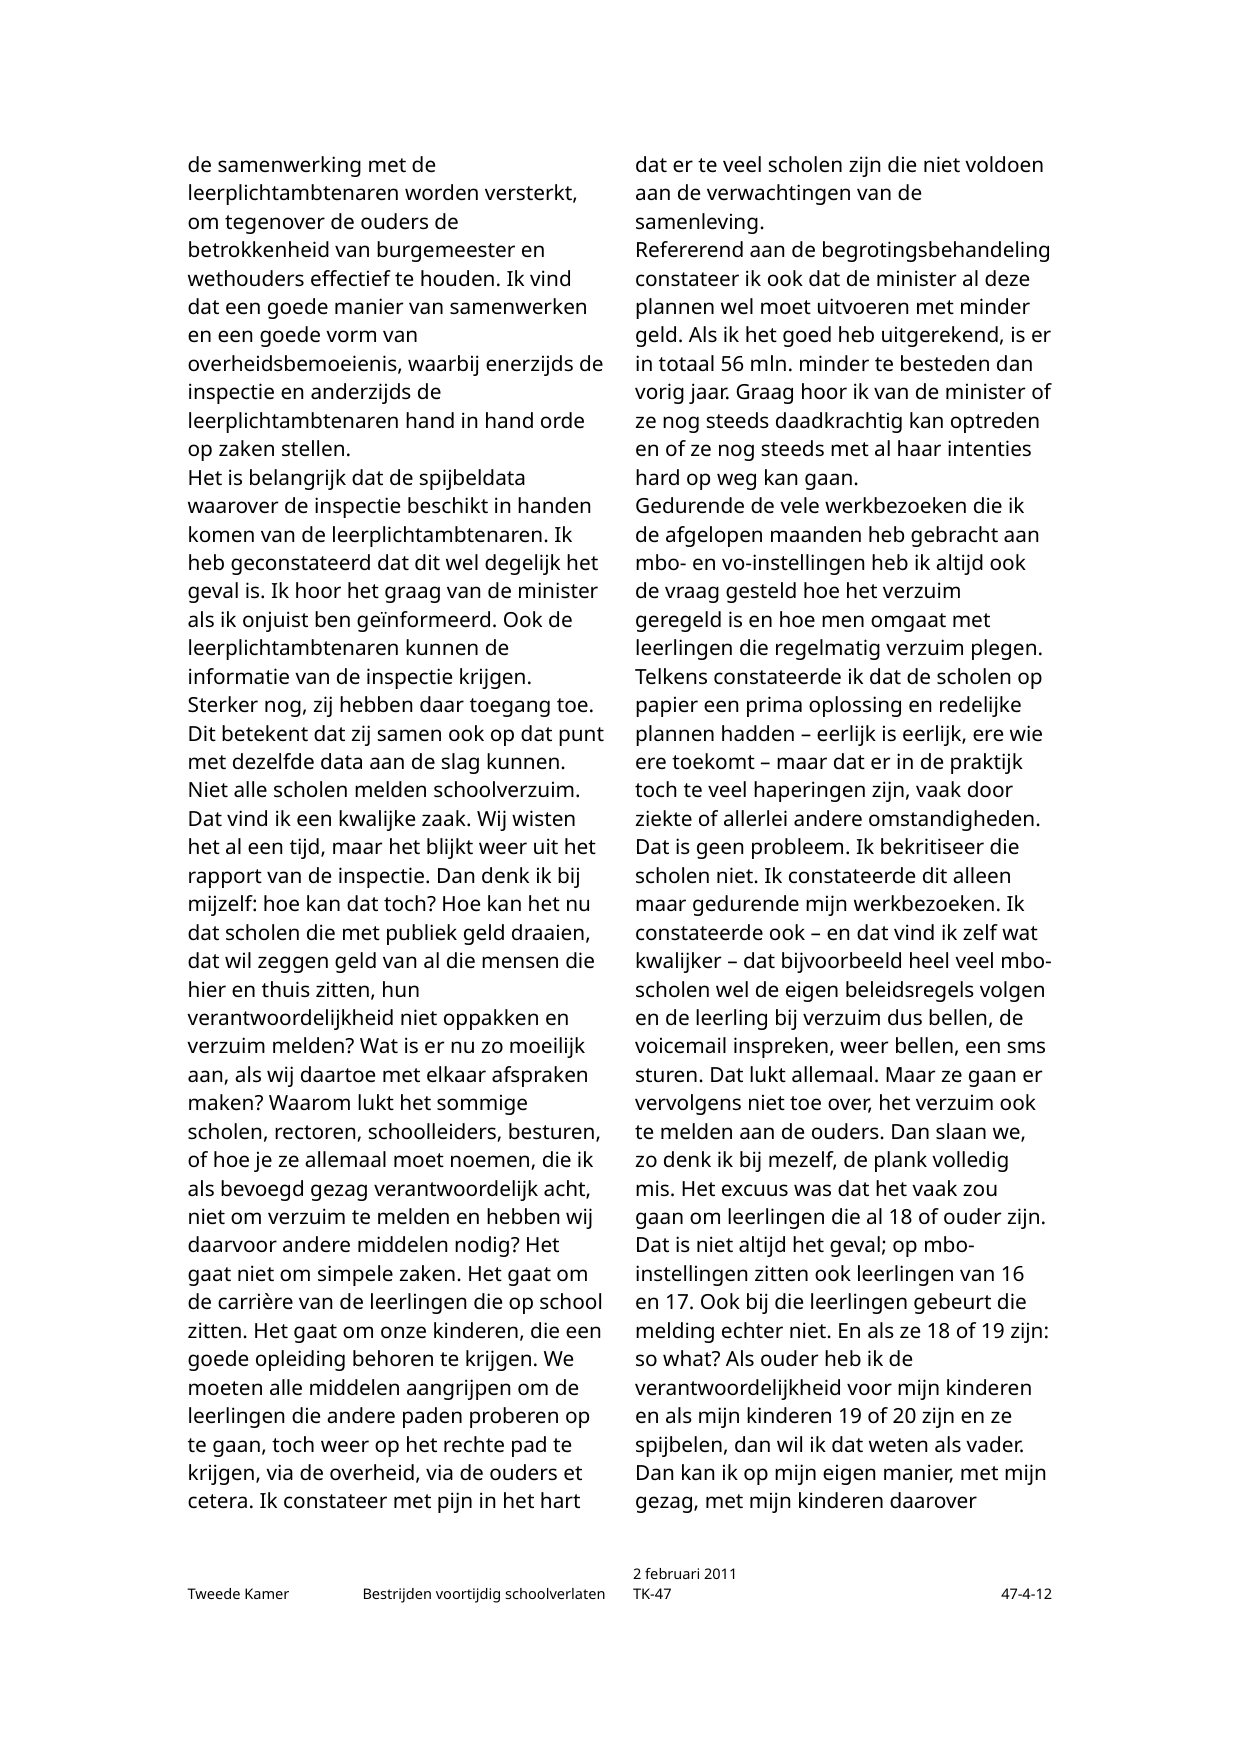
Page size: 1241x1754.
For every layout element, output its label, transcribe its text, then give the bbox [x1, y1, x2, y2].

text Niet alle scholen melden schoolverzuim. Dat vind ik een kwalijke zaak. Wij wisten het al een tijd, maar het blijkt weer uit het rapport van de inspectie. Dan denk ik bij mijzelf: hoe kan dat toch? Hoe kan het nu dat scholen die met publiek geld draaien, dat wil zeggen geld van al die mensen die hier en thuis zitten, hun verantwoordelijkheid niet oppakken en verzuim melden? Wat is er nu zo moeilijk aan, als wij daartoe met elkaar afspraken maken? Waarom lukt het sommige scholen, rectoren, schoolleiders, besturen, of hoe je ze allemaal moet noemen, die ik als bevoegd gezag verantwoordelijk acht, niet om verzuim te melden en hebben wij daarvoor andere middelen nodig? Het gaat niet om simpele zaken. Het gaat om de carrière van de leerlingen die op school zitten. Het gaat om onze kinderen, die een goede opleiding behoren te krijgen. We moeten alle middelen aangrijpen om de leerlingen die andere paden proberen op te gaan, toch weer op het rechte pad te krijgen, via de overheid, via de ouders et cetera. Ik constateer met pijn in het hart [187, 776, 605, 1515]
text Het is belangrijk dat de spijbeldata waarover de inspectie beschikt in handen komen van de leerplichtambtenaren. Ik heb geconstateerd dat dit wel degelijk het geval is. Ik hoor het graag van de minister als ik onjuist ben geïnformeerd. Ook de leerplichtambtenaren kunnen de informatie van de inspectie krijgen. Sterker nog, zij hebben daar toegang toe. Dit betekent dat zij samen ook op dat punt met dezelfde data aan de slag kunnen. [187, 463, 605, 776]
text Refererend aan de begrotingsbehandeling constateer ik ook dat de minister al deze plannen wel moet uitvoeren met minder geld. Als ik het goed heb uitgerekend, is er in totaal 56 mln. minder te besteden dan vorig jaar. Graag hoor ik van de minister of ze nog steeds daadkrachtig kan optreden en of ze nog steeds met al haar intenties hard op weg kan gaan. [635, 235, 1053, 491]
text Gedurende de vele werkbezoeken die ik de afgelopen maanden heb gebracht aan mbo- en vo-instellingen heb ik altijd ook de vraag gesteld hoe het verzuim geregeld is en hoe men omgaat met leerlingen die regelmatig verzuim plegen. Telkens constateerde ik dat de scholen op papier een prima oplossing en redelijke plannen hadden – eerlijk is eerlijk, ere wie ere toekomt – maar dat er in de praktijk toch te veel haperingen zijn, vaak door ziekte of allerlei andere omstandigheden. Dat is geen probleem. Ik bekritiseer die scholen niet. Ik constateerde dit alleen maar gedurende mijn werkbezoeken. Ik constateerde ook – en dat vind ik zelf wat kwalijker – dat bijvoorbeeld heel veel mbo-scholen wel de eigen beleidsregels volgen en de leerling bij verzuim dus bellen, de voicemail inspreken, weer bellen, een sms sturen. Dat lukt allemaal. Maar ze gaan er vervolgens niet toe over, het verzuim ook te melden aan de ouders. Dan slaan we, zo denk ik bij mezelf, de plank volledig mis. Het excuus was dat het vaak zou gaan om leerlingen die al 18 of ouder zijn. Dat is niet altijd het geval; op mbo-instellingen zitten ook leerlingen van 16 en 17. Ook bij die leerlingen gebeurt die melding echter niet. En als ze 18 of 19 zijn: so what? Als ouder heb ik de verantwoordelijkheid voor mijn kinderen en als mijn kinderen 19 of 20 zijn en ze spijbelen, dan wil ik dat weten als vader. Dan kan ik op mijn eigen manier, met mijn gezag, met mijn kinderen daarover [635, 491, 1053, 1515]
text de samenwerking met de leerplichtambtenaren worden versterkt, om tegenover de ouders de betrokkenheid van burgemeester en wethouders effectief te houden. Ik vind dat een goede manier van samenwerken en een goede vorm van overheidsbemoeienis, waarbij enerzijds de inspectie en anderzijds de leerplichtambtenaren hand in hand orde op zaken stellen. [187, 150, 605, 463]
text dat er te veel scholen zijn die niet voldoen aan de verwachtingen van de samenleving. [635, 150, 1053, 235]
